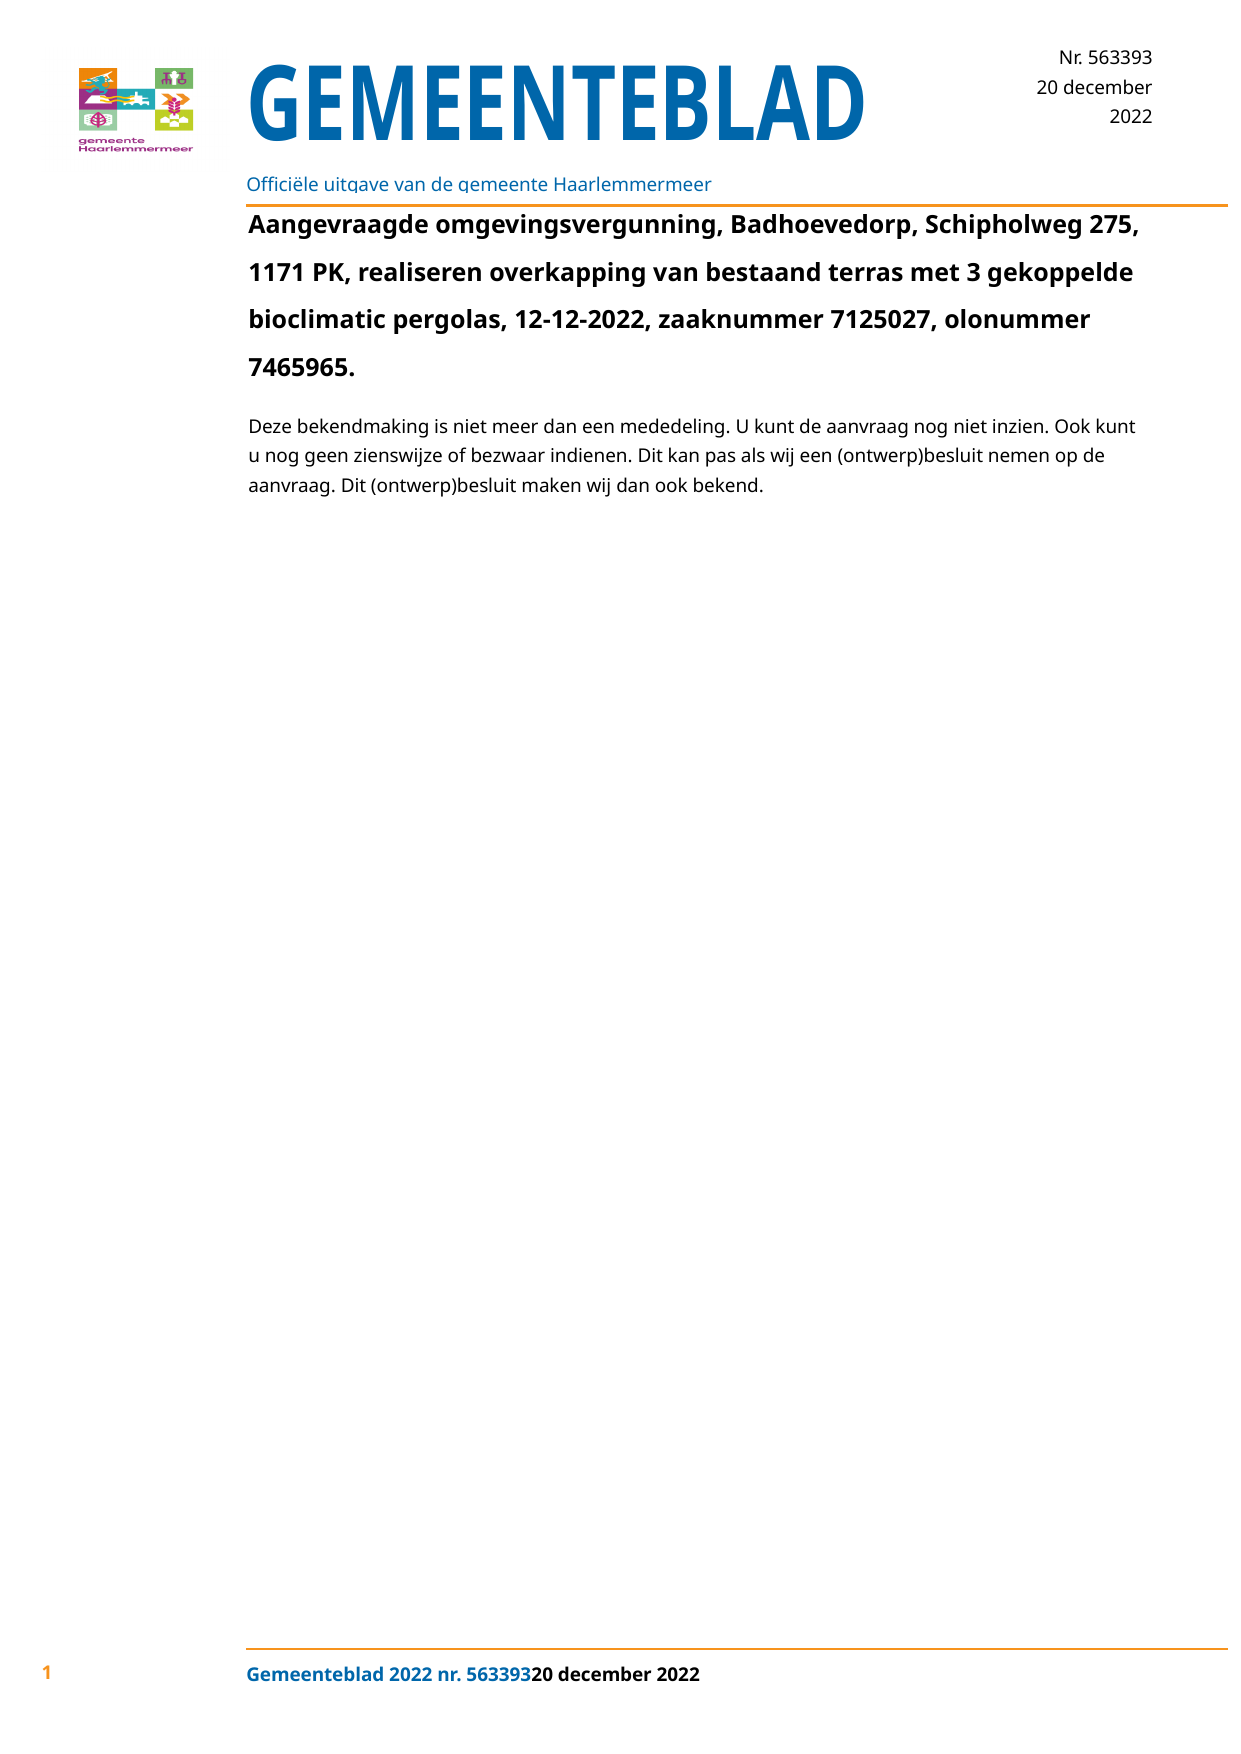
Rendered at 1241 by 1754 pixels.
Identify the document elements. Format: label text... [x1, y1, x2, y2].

picture [41, 47, 231, 172]
text Deze bekendmaking is niet meer dan een mededeling. U kunt de aanvraag nog niet inzien. Ook kunt u nog geen zienswijze of bezwaar indienen. Dit kan pas als wij een (ontwerp)besluit nemen op de aanvraag. Dit (ontwerp)besluit maken wij dan ook bekend. [248, 413, 1152, 498]
text Aangevraagde omgevingsvergunning, Badhoevedorp, Schipholweg 275, 1171 PK, realiseren overkapping van bestaand terras met 3 gekoppelde bioclimatic pergolas, 12-12-2022, zaaknummer 7125027, olonummer 7465965. [248, 207, 1152, 384]
